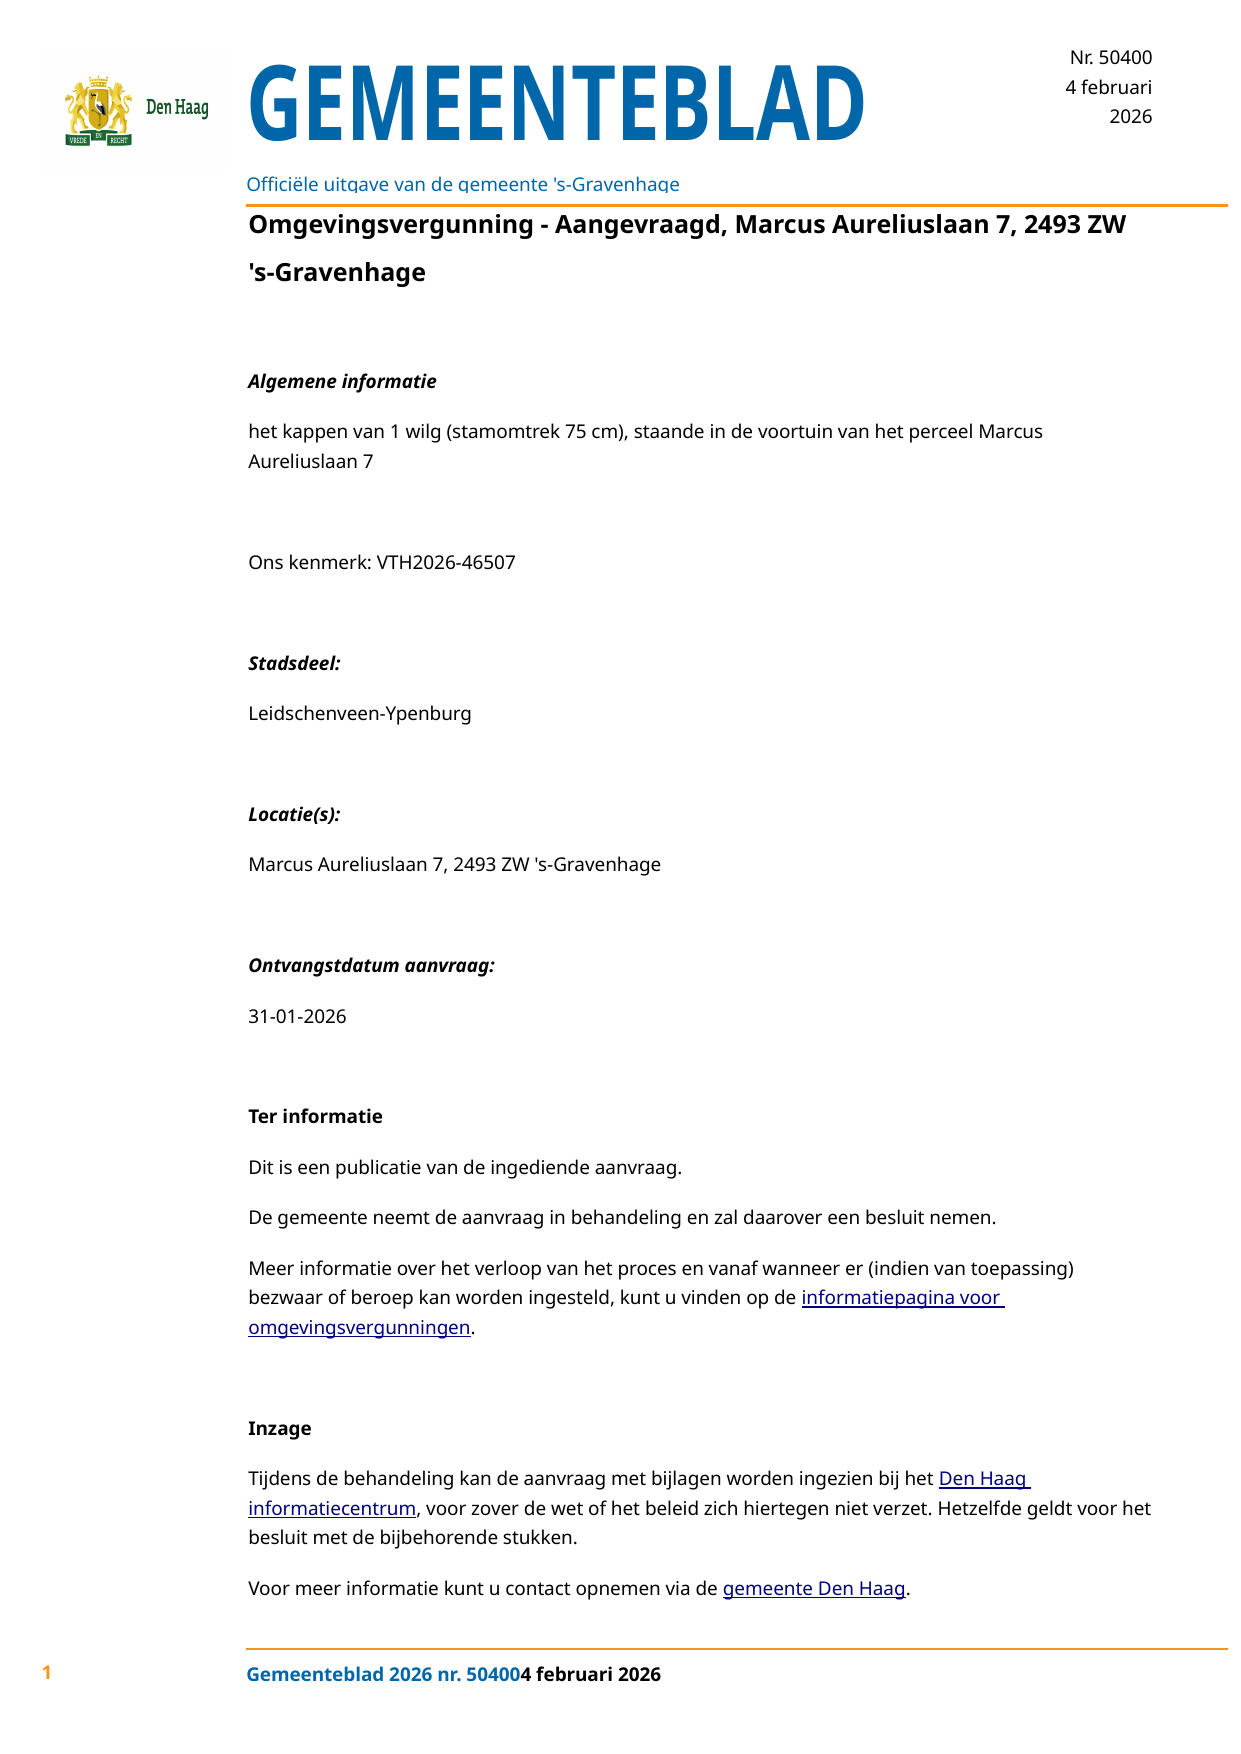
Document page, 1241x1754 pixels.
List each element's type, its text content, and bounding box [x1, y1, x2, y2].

text Voor meer informatie kunt u contact opnemen via de gemeente Den Haag. [248, 1575, 1152, 1601]
text Leidschenveen-Ypenburg [248, 700, 1152, 726]
text Dit is een publicatie van de ingediende aanvraag. [248, 1154, 1152, 1180]
text Tijdens de behandeling kan de aanvraag met bijlagen worden ingezien bij het Den Haag informatiecentrum, voor zover de wet of het beleid zich hiertegen niet verzet. Hetzelfde geldt voor het besluit met de bijbehorende stukken. [248, 1465, 1152, 1550]
picture [41, 47, 231, 172]
text Ons kenmerk: VTH2026-46507 [248, 549, 1152, 575]
text Marcus Aureliuslaan 7, 2493 ZW 's-Gravenhage [248, 852, 1152, 877]
text Meer informatie over het verloop van het proces en vanaf wanneer er (indien van toepassing) bezwaar of beroep kan worden ingesteld, kunt u vinden op de informatiepagina voor omgevingsvergunningen. [248, 1255, 1152, 1340]
text Ontvangstdatum aanvraag: [248, 952, 1152, 978]
text 31-01-2026 [248, 1003, 1152, 1029]
text Ter informatie [248, 1104, 1152, 1129]
text Stadsdeel: [248, 650, 1152, 676]
text het kappen van 1 wilg (stamomtrek 75 cm), staande in de voortuin van het perceel Marcus Aureliuslaan 7 [248, 419, 1152, 474]
text Algemene informatie [248, 368, 1152, 394]
text Inzage [248, 1415, 1152, 1441]
text Locatie(s): [248, 801, 1152, 827]
text De gemeente neemt de aanvraag in behandeling en zal daarover een besluit nemen. [248, 1204, 1152, 1230]
text Omgevingsvergunning - Aangevraagd, Marcus Aureliuslaan 7, 2493 ZW 's-Gravenhage [248, 207, 1152, 288]
